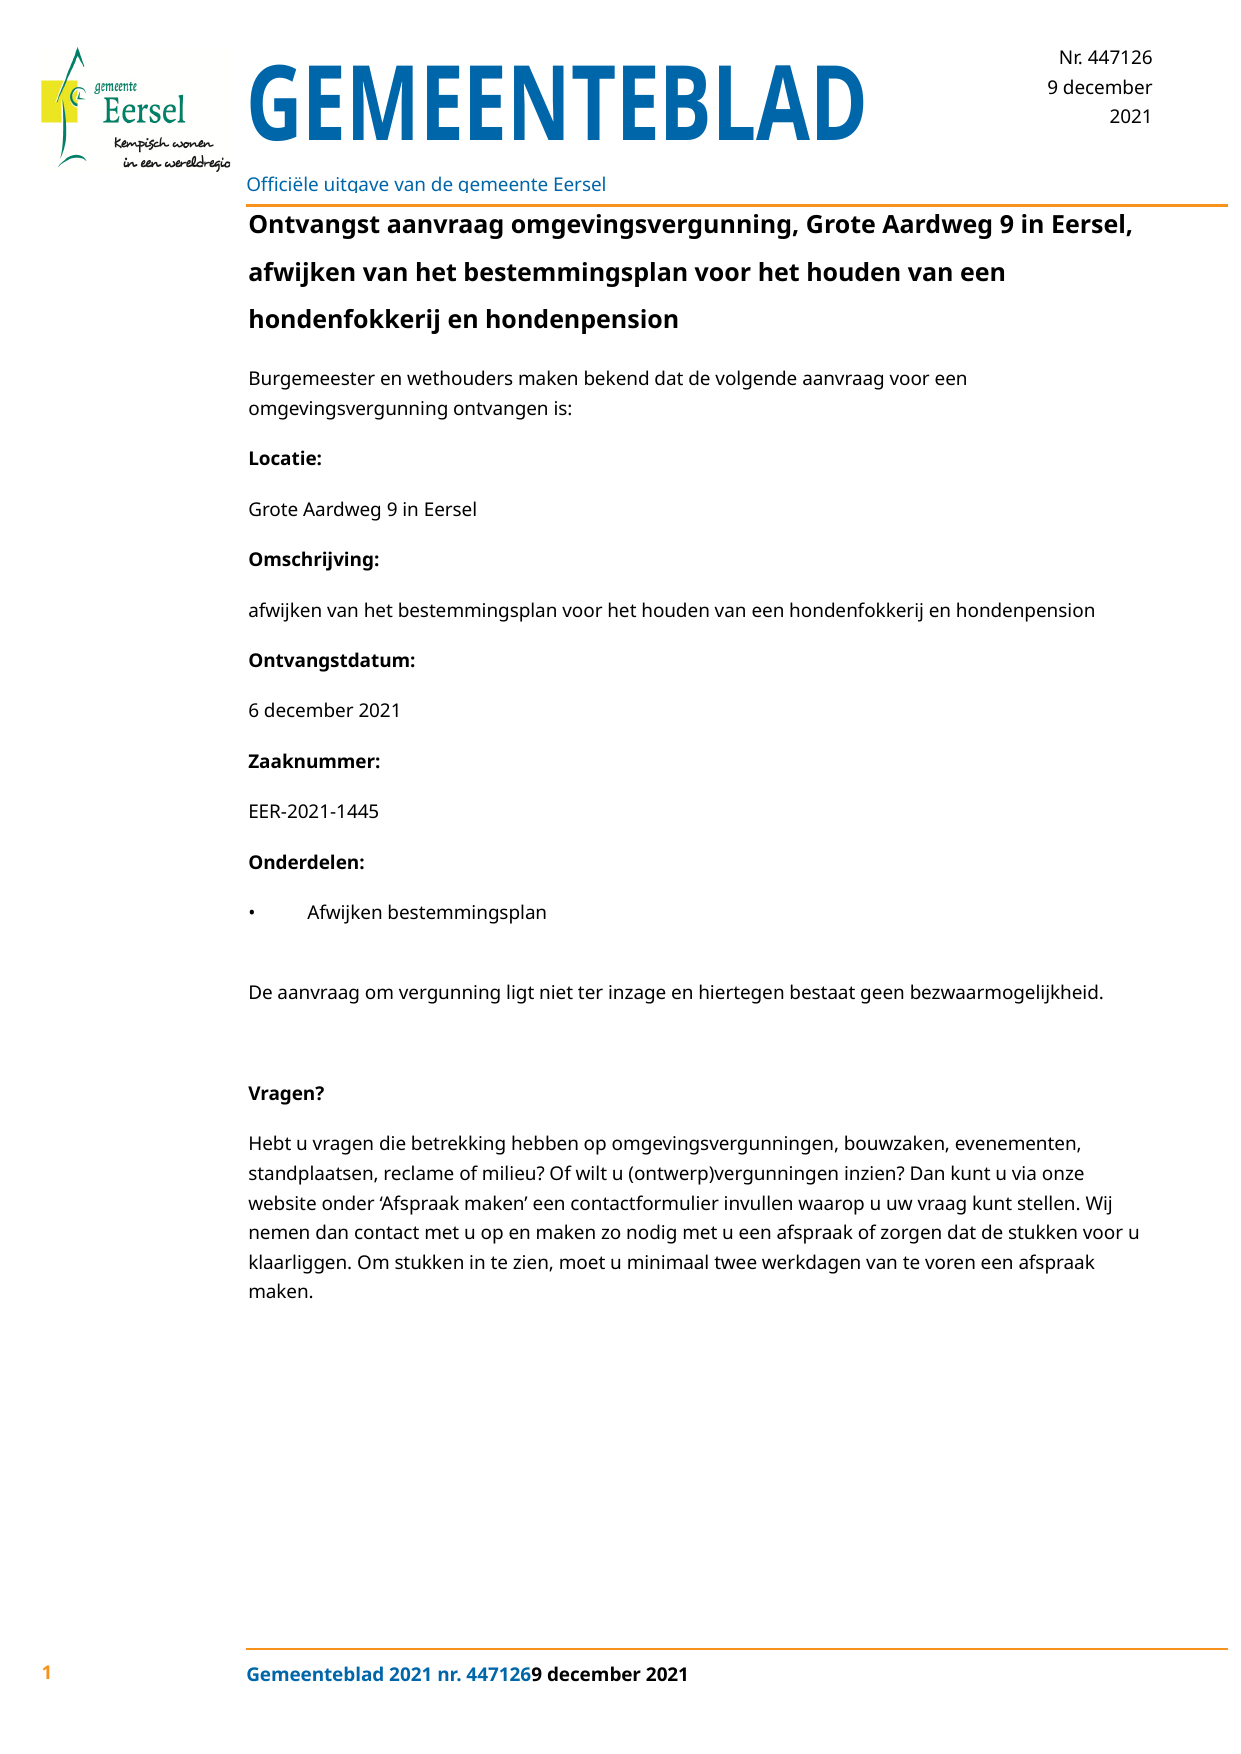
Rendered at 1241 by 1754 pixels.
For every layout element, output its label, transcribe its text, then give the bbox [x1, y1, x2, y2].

text Omschrijving: [248, 546, 1152, 572]
text Ontvangst aanvraag omgevingsvergunning, Grote Aardweg 9 in Eersel, afwijken van het bestemmingsplan voor het houden van een hondenfokkerij en hondenpension [248, 207, 1152, 336]
text 6 december 2021 [248, 698, 1152, 723]
list Afwijken bestemmingsplan [248, 899, 1152, 925]
text afwijken van het bestemmingsplan voor het houden van een hondenfokkerij en hondenpension [248, 597, 1152, 622]
text Locatie: [248, 446, 1152, 471]
text Ontvangstdatum: [248, 647, 1152, 673]
text De aanvraag om vergunning ligt niet ter inzage en hiertegen bestaat geen bezwaarmogelijkheid. [248, 979, 1152, 1005]
text Grote Aardweg 9 in Eersel [248, 496, 1152, 522]
text Vragen? [248, 1080, 1152, 1106]
text Onderdelen: [248, 849, 1152, 874]
text Hebt u vragen die betrekking hebben op omgevingsvergunningen, bouwzaken, evenementen, standplaatsen, reclame of milieu? Of wilt u (ontwerp)vergunningen inzien? Dan kunt u via onze website onder ‘Afspraak maken’ een contactformulier invullen waarop u uw vraag kunt stellen. Wij nemen dan contact met u op en maken zo nodig met u een afspraak of zorgen dat de stukken voor u klaarliggen. Om stukken in te zien, moet u minimaal twee werkdagen van te voren een afspraak maken. [248, 1131, 1152, 1304]
text EER-2021-1445 [248, 798, 1152, 824]
text Zaaknummer: [248, 748, 1152, 774]
picture [41, 47, 231, 172]
text Burgemeester en wethouders maken bekend dat de volgende aanvraag voor een omgevingsvergunning ontvangen is: [248, 366, 1152, 421]
